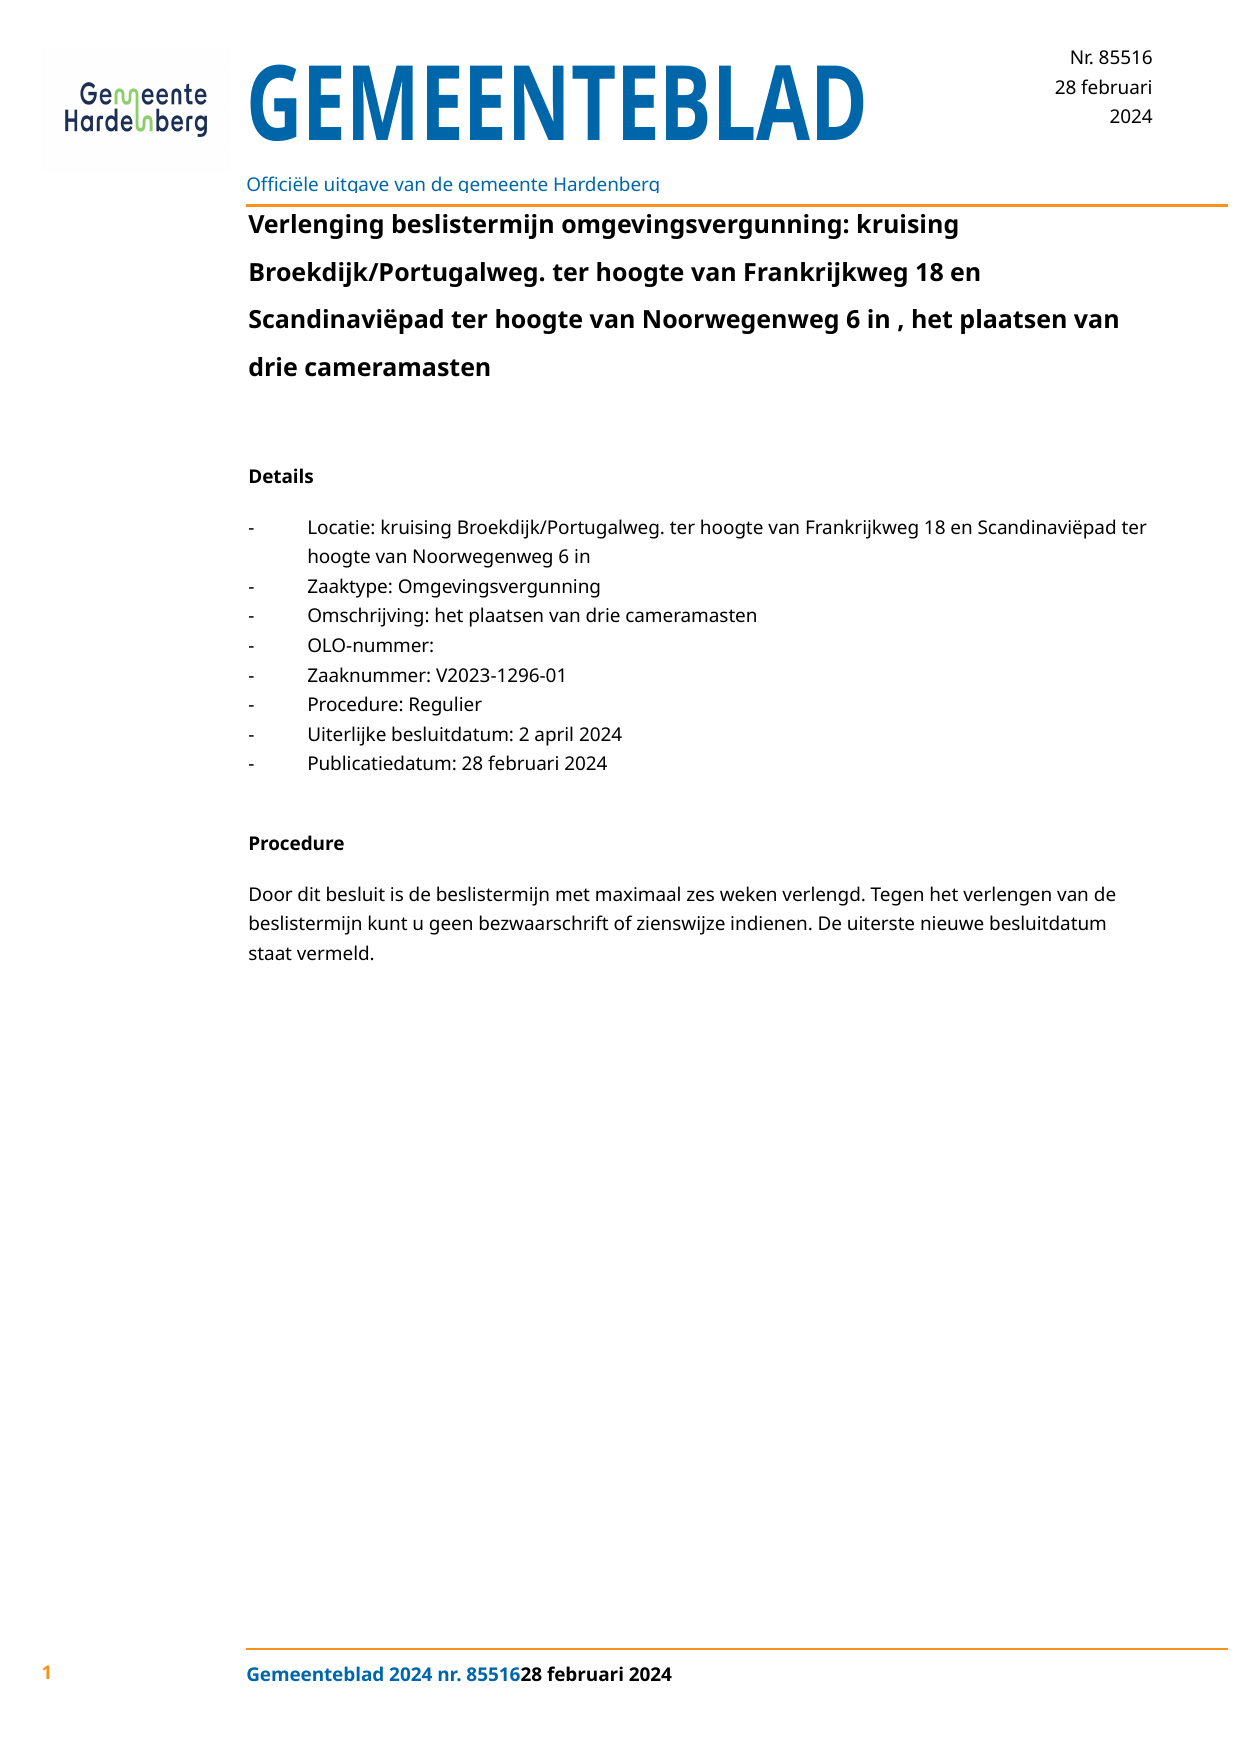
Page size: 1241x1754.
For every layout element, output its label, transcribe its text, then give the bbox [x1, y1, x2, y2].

list Omschrijving: het plaatsen van drie cameramasten [248, 603, 1152, 628]
picture [41, 47, 231, 172]
list Procedure: Regulier [248, 691, 1152, 717]
list Uiterlijke besluitdatum: 2 april 2024 [248, 721, 1152, 747]
list OLO-nummer: [248, 632, 1152, 658]
list Zaaknummer: V2023-1296-01 [248, 662, 1152, 688]
list Publicatiedatum: 28 februari 2024 [248, 751, 1152, 776]
text Door dit besluit is de beslistermijn met maximaal zes weken verlengd. Tegen het verlengen van de beslistermijn kunt u geen bezwaarschrift of zienswijze indienen. De uiterste nieuwe besluitdatum staat vermeld. [248, 881, 1152, 966]
text Procedure [248, 831, 1152, 856]
list Zaaktype: Omgevingsvergunning [248, 573, 1152, 599]
list Locatie: kruising Broekdijk/Portugalweg. ter hoogte van Frankrijkweg 18 en Scandinaviëpad ter hoogte van Noorwegenweg 6 in [248, 514, 1152, 569]
text Details [248, 463, 1152, 489]
text Verlenging beslistermijn omgevingsvergunning: kruising Broekdijk/Portugalweg. ter hoogte van Frankrijkweg 18 en Scandinaviëpad ter hoogte van Noorwegenweg 6 in , het plaatsen van drie cameramasten [248, 207, 1152, 384]
